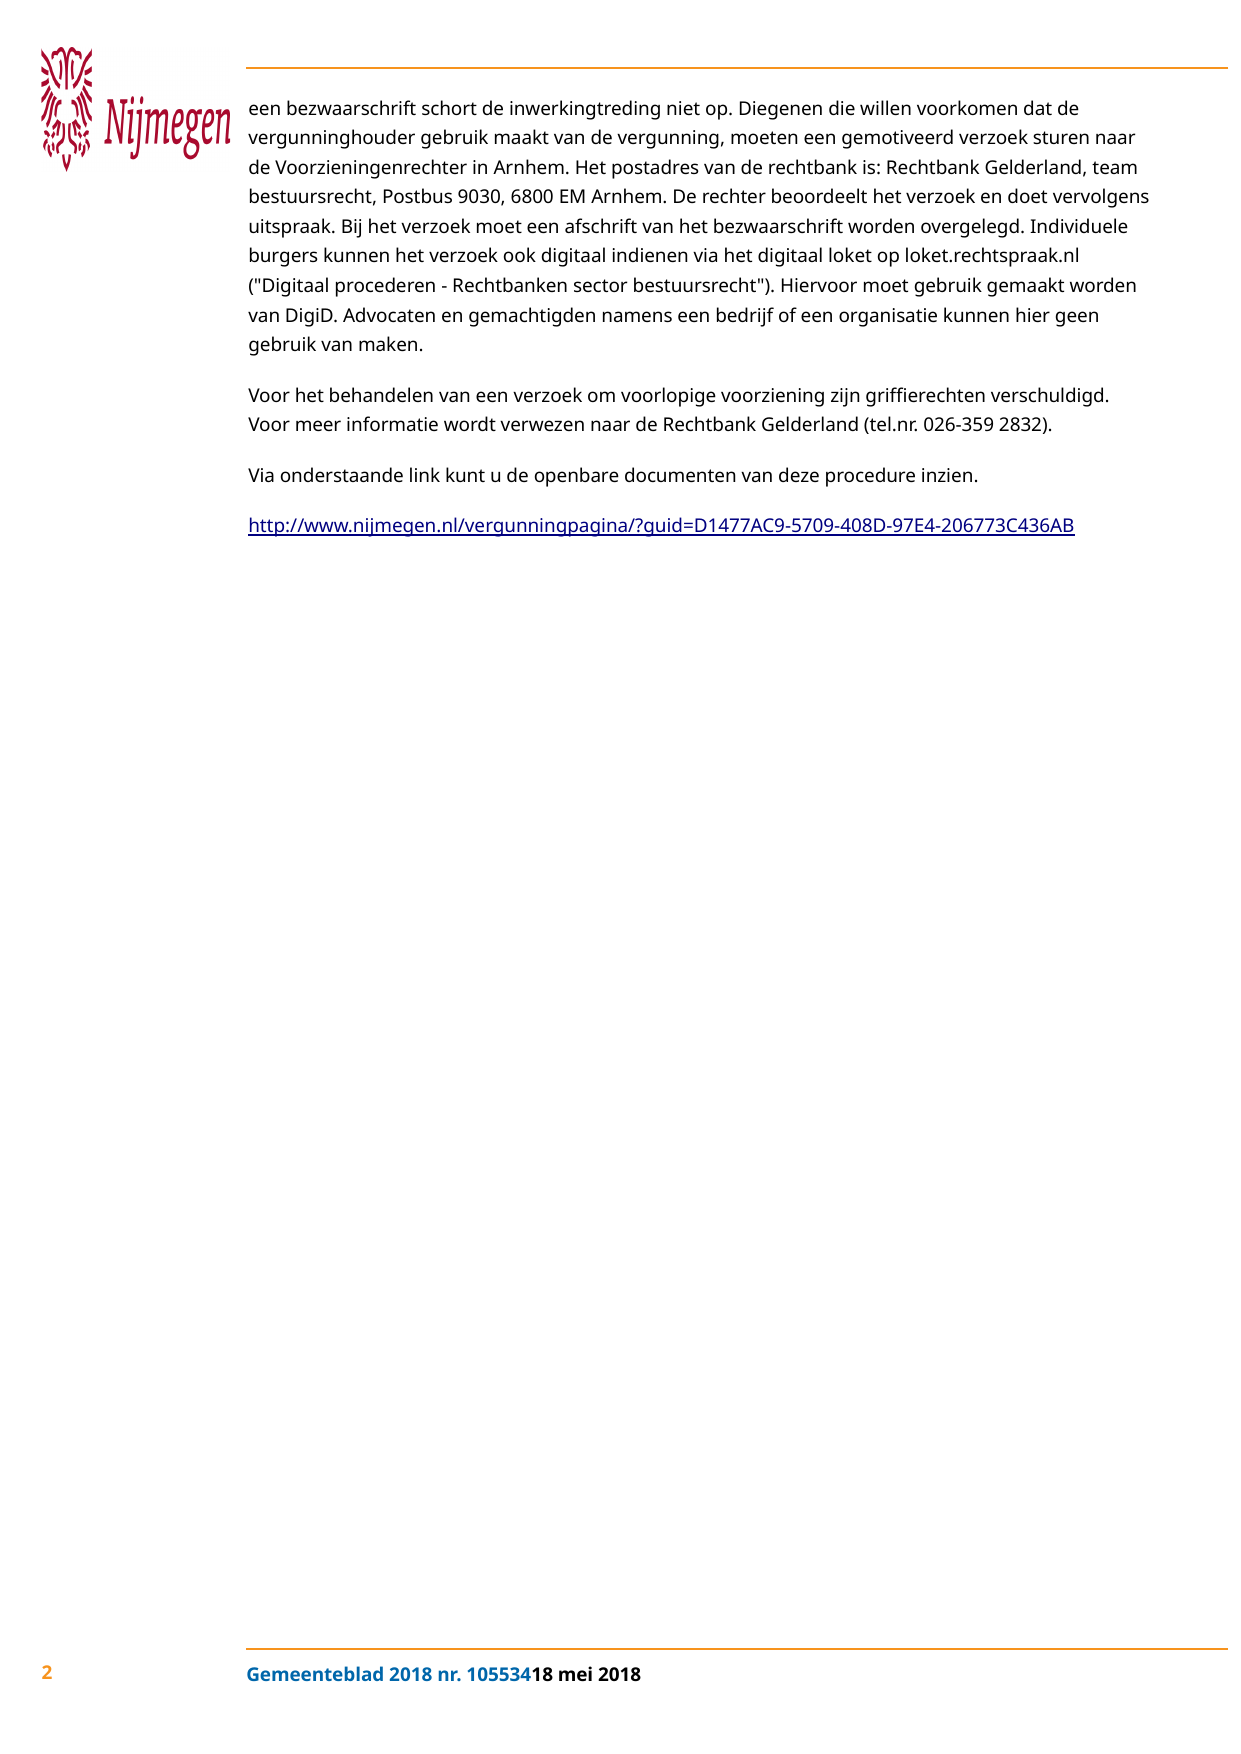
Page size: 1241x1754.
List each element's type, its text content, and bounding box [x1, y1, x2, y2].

text Voor het behandelen van een verzoek om voorlopige voorziening zijn griffierechten verschuldigd. Voor meer informatie wordt verwezen naar de Rechtbank Gelderland (tel.nr. 026-359 2832). [248, 382, 1152, 437]
text een bezwaarschrift schort de inwerkingtreding niet op. Diegenen die willen voorkomen dat de vergunninghouder gebruik maakt van de vergunning, moeten een gemotiveerd verzoek sturen naar de Voorzieningenrechter in Arnhem. Het postadres van de rechtbank is: Rechtbank Gelderland, team bestuursrecht, Postbus 9030, 6800 EM Arnhem. De rechter beoordeelt het verzoek en doet vervolgens uitspraak. Bij het verzoek moet een afschrift van het bezwaarschrift worden overgelegd. Individuele burgers kunnen het verzoek ook digitaal indienen via het digitaal loket op loket.rechtspraak.nl ("Digitaal procederen - Rechtbanken sector bestuursrecht"). Hiervoor moet gebruik gemaakt worden van DigiD. Advocaten en gemachtigden namens een bedrijf of een organisatie kunnen hier geen gebruik van maken. [248, 95, 1152, 357]
picture [41, 47, 231, 172]
text http://www.nijmegen.nl/vergunningpagina/?guid=D1477AC9-5709-408D-97E4-206773C436AB [248, 512, 1152, 538]
text Via onderstaande link kunt u de openbare documenten van deze procedure inzien. [248, 462, 1152, 488]
